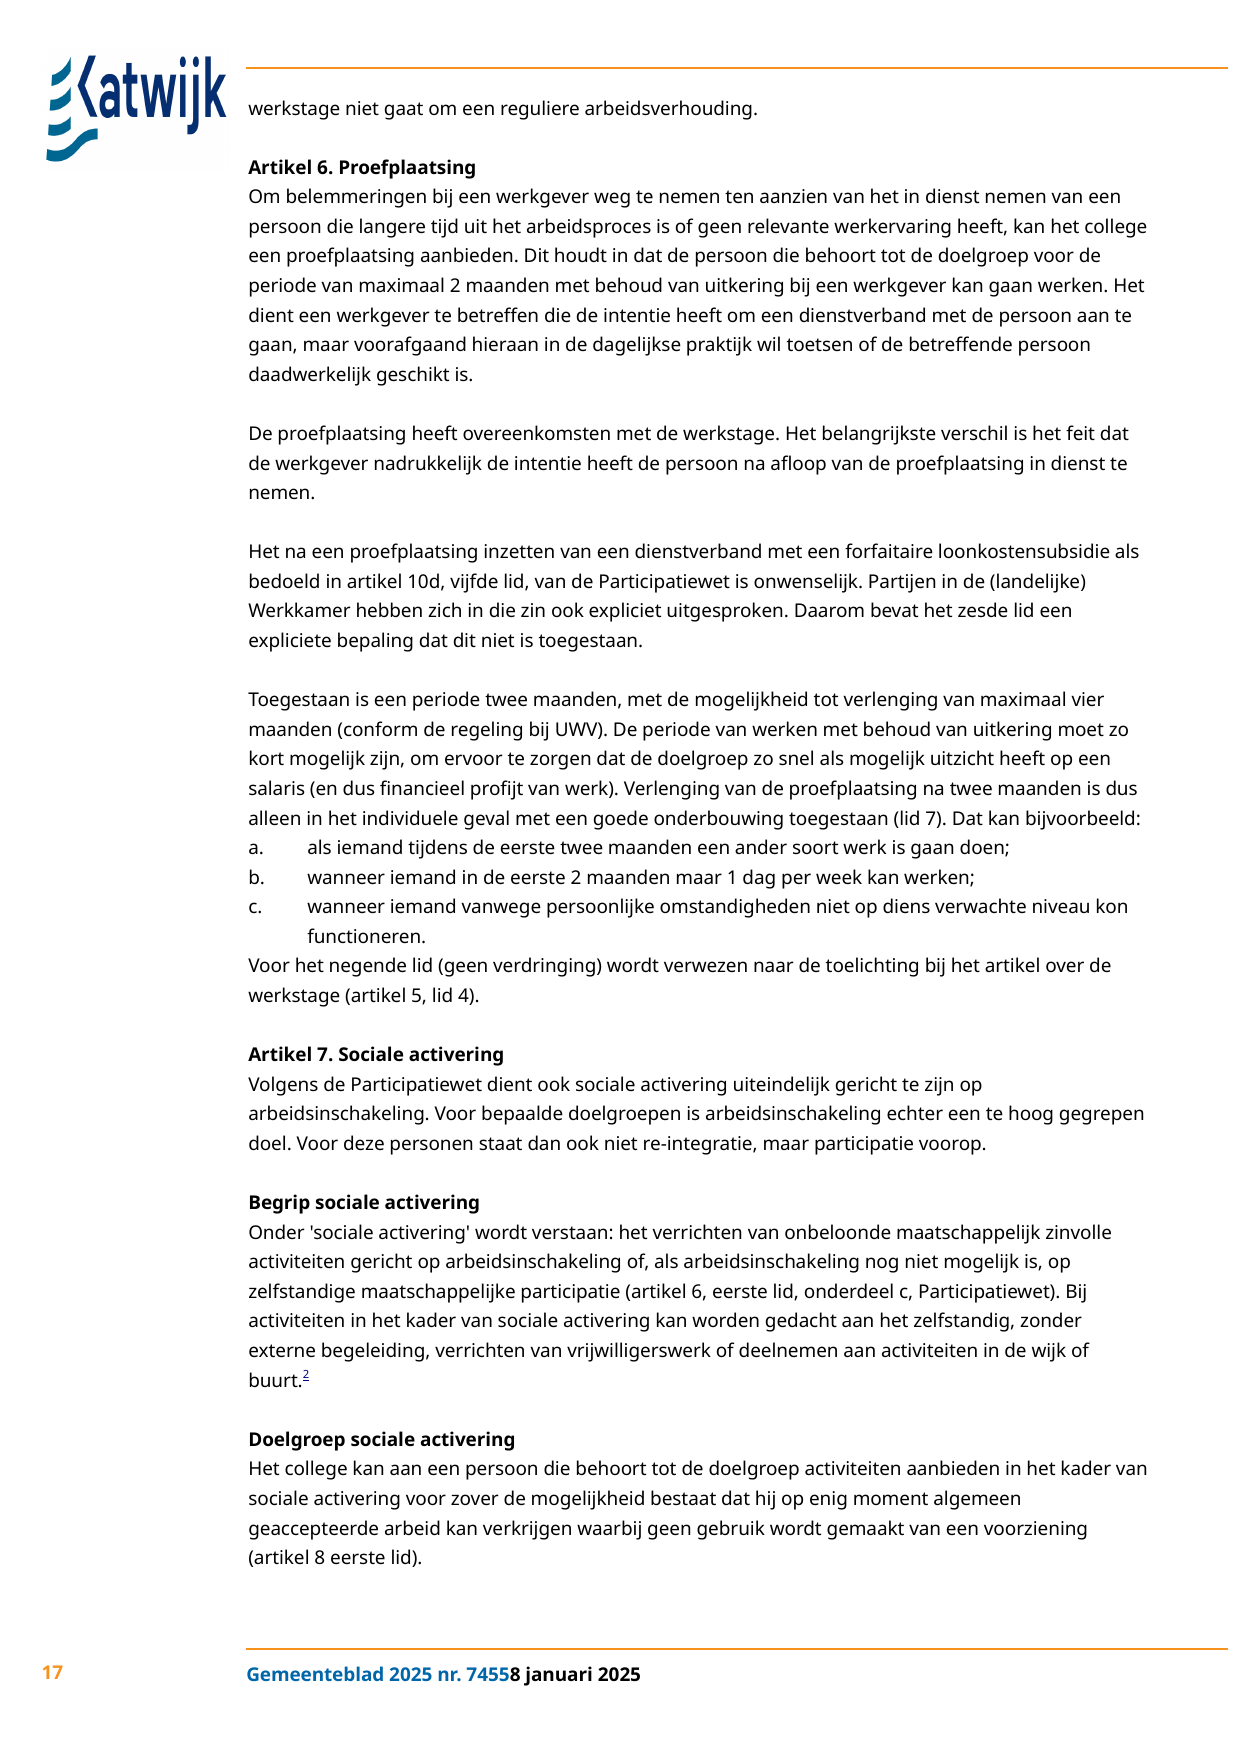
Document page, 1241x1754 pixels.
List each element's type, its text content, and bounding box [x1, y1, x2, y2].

text Volgens de Participatiewet dient ook sociale activering uiteindelijk gericht te zijn op arbeidsinschakeling. Voor bepaalde doelgroepen is arbeidsinschakeling echter een te hoog gegrepen doel. Voor deze personen staat dan ook niet re-integratie, maar participatie voorop. [248, 1071, 1152, 1156]
list wanneer iemand in de eerste 2 maanden maar 1 dag per week kan werken; [248, 864, 1152, 890]
text Artikel 7. Sociale activering [248, 1041, 1152, 1067]
text Het na een proefplaatsing inzetten van een dienstverband met een forfaitaire loonkostensubsidie als bedoeld in artikel 10d, vijfde lid, van de Participatiewet is onwenselijk. Partijen in de (landelijke) Werkkamer hebben zich in die zin ook expliciet uitgesproken. Daarom bevat het zesde lid een expliciete bepaling dat dit niet is toegestaan. [248, 538, 1152, 653]
list wanneer iemand vanwege persoonlijke omstandigheden niet op diens verwachte niveau kon functioneren. [248, 893, 1152, 949]
text Begrip sociale activering [248, 1189, 1152, 1215]
picture [41, 47, 231, 172]
text Onder 'sociale activering' wordt verstaan: het verrichten van onbeloonde maatschappelijk zinvolle activiteiten gericht op arbeidsinschakeling of, als arbeidsinschakeling nog niet mogelijk is, op zelfstandige maatschappelijke participatie (artikel 6, eerste lid, onderdeel c, Participatiewet). Bij activiteiten in het kader van sociale activering kan worden gedacht aan het zelfstandig, zonder externe begeleiding, verrichten van vrijwilligerswerk of deelnemen aan activiteiten in de wijk of buurt.2 [248, 1219, 1152, 1393]
text werkstage niet gaat om een reguliere arbeidsverhouding. [248, 95, 1152, 121]
text De proefplaatsing heeft overeenkomsten met de werkstage. Het belangrijkste verschil is het feit dat de werkgever nadrukkelijk de intentie heeft de persoon na afloop van de proefplaatsing in dienst te nemen. [248, 420, 1152, 505]
list als iemand tijdens de eerste twee maanden een ander soort werk is gaan doen; [248, 834, 1152, 860]
text Om belemmeringen bij een werkgever weg te nemen ten aanzien van het in dienst nemen van een persoon die langere tijd uit het arbeidsproces is of geen relevante werkervaring heeft, kan het college een proefplaatsing aanbieden. Dit houdt in dat de persoon die behoort tot de doelgroep voor de periode van maximaal 2 maanden met behoud van uitkering bij een werkgever kan gaan werken. Het dient een werkgever te betreffen die de intentie heeft om een dienstverband met de persoon aan te gaan, maar voorafgaand hieraan in de dagelijkse praktijk wil toetsen of de betreffende persoon daadwerkelijk geschikt is. [248, 183, 1152, 387]
text Artikel 6. Proefplaatsing [248, 154, 1152, 180]
text Het college kan aan een persoon die behoort tot de doelgroep activiteiten aanbieden in het kader van sociale activering voor zover de mogelijkheid bestaat dat hij op enig moment algemeen geaccepteerde arbeid kan verkrijgen waarbij geen gebruik wordt gemaakt van een voorziening (artikel 8 eerste lid). [248, 1456, 1152, 1570]
text Toegestaan is een periode twee maanden, met de mogelijkheid tot verlenging van maximaal vier maanden (conform de regeling bij UWV). De periode van werken met behoud van uitkering moet zo kort mogelijk zijn, om ervoor te zorgen dat de doelgroep zo snel als mogelijk uitzicht heeft op een salaris (en dus financieel profijt van werk). Verlenging van de proefplaatsing na twee maanden is dus alleen in het individuele geval met een goede onderbouwing toegestaan (lid 7). Dat kan bijvoorbeeld: [248, 686, 1152, 831]
text Voor het negende lid (geen verdringing) wordt verwezen naar de toelichting bij het artikel over de werkstage (artikel 5, lid 4). [248, 953, 1152, 1008]
text Doelgroep sociale activering [248, 1426, 1152, 1452]
